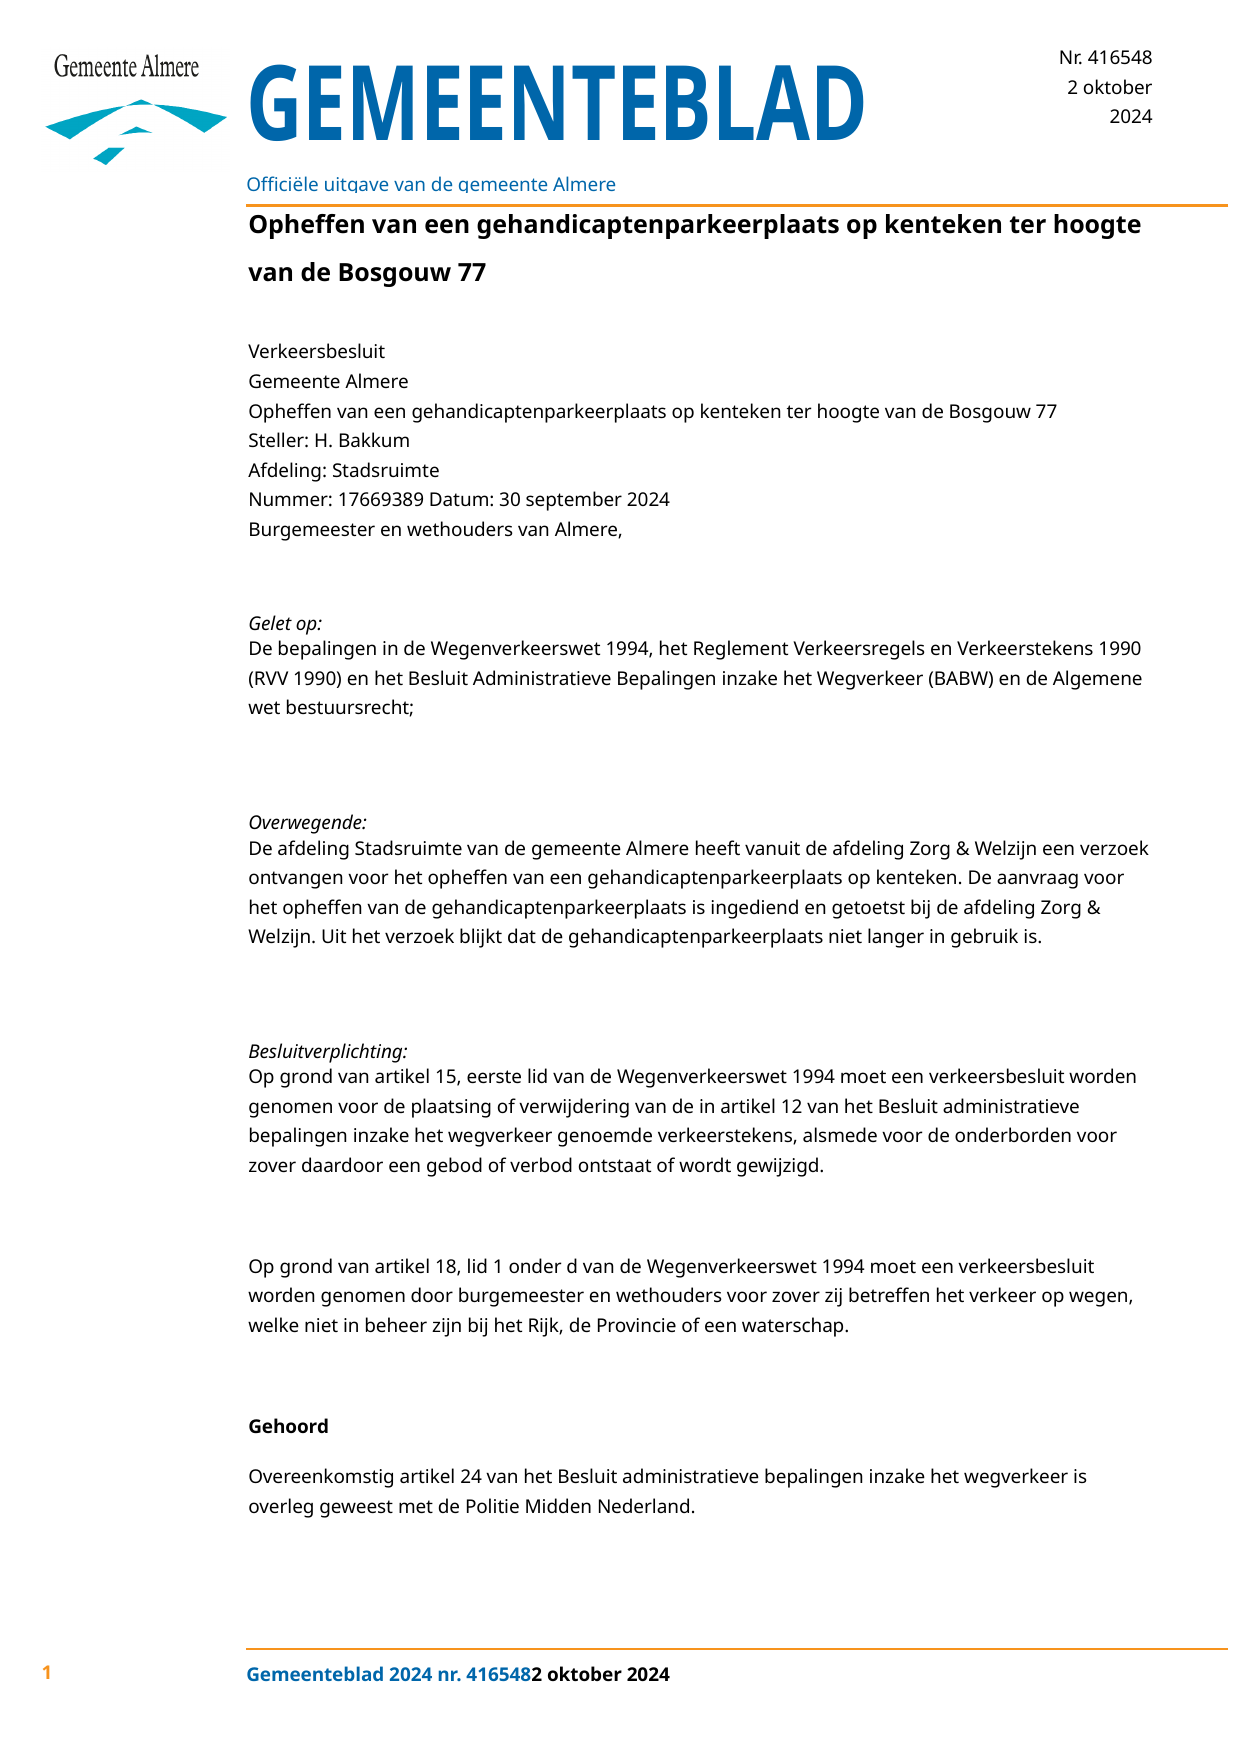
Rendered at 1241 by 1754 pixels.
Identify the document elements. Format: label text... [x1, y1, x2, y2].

text Besluitverplichting: [248, 1038, 1152, 1063]
text Burgemeester en wethouders van Almere, [248, 516, 1152, 542]
text Op grond van artikel 18, lid 1 onder d van de Wegenverkeerswet 1994 moet een verkeersbesluit worden genomen door burgemeester en wethouders voor zover zij betreffen het verkeer op wegen, welke niet in beheer zijn bij het Rijk, de Provincie of een waterschap. [248, 1253, 1152, 1338]
text Afdeling: Stadsruimte [248, 457, 1152, 483]
text Nummer: 17669389 Datum: 30 september 2024 [248, 487, 1152, 512]
text Opheffen van een gehandicaptenparkeerplaats op kenteken ter hoogte van de Bosgouw 77 [248, 207, 1152, 288]
text Gehoord [248, 1413, 1152, 1439]
text Overeenkomstig artikel 24 van het Besluit administratieve bepalingen inzake het wegverkeer is overleg geweest met de Politie Midden Nederland. [248, 1463, 1152, 1519]
picture [41, 47, 231, 172]
text Gelet op: [248, 610, 1152, 635]
text De afdeling Stadsruimte van de gemeente Almere heeft vanuit de afdeling Zorg & Welzijn een verzoek ontvangen voor het opheffen van een gehandicaptenparkeerplaats op kenteken. De aanvraag voor het opheffen van de gehandicaptenparkeerplaats is ingediend en getoetst bij de afdeling Zorg & Welzijn. Uit het verzoek blijkt dat de gehandicaptenparkeerplaats niet langer in gebruik is. [248, 835, 1152, 949]
text Steller: H. Bakkum [248, 427, 1152, 453]
text Op grond van artikel 15, eerste lid van de Wegenverkeerswet 1994 moet een verkeersbesluit worden genomen voor de plaatsing of verwijdering van de in artikel 12 van het Besluit administratieve bepalingen inzake het wegverkeer genoemde verkeerstekens, alsmede voor de onderborden voor zover daardoor een gebod of verbod ontstaat of wordt gewijzigd. [248, 1063, 1152, 1178]
text Overwegende: [248, 809, 1152, 835]
text Gemeente Almere [248, 368, 1152, 394]
text Opheffen van een gehandicaptenparkeerplaats op kenteken ter hoogte van de Bosgouw 77 [248, 398, 1152, 423]
text Verkeersbesluit [248, 339, 1152, 364]
text De bepalingen in de Wegenverkeerswet 1994, het Reglement Verkeersregels en Verkeerstekens 1990 (RVV 1990) en het Besluit Administratieve Bepalingen inzake het Wegverkeer (BABW) en de Algemene wet bestuursrecht; [248, 635, 1152, 720]
